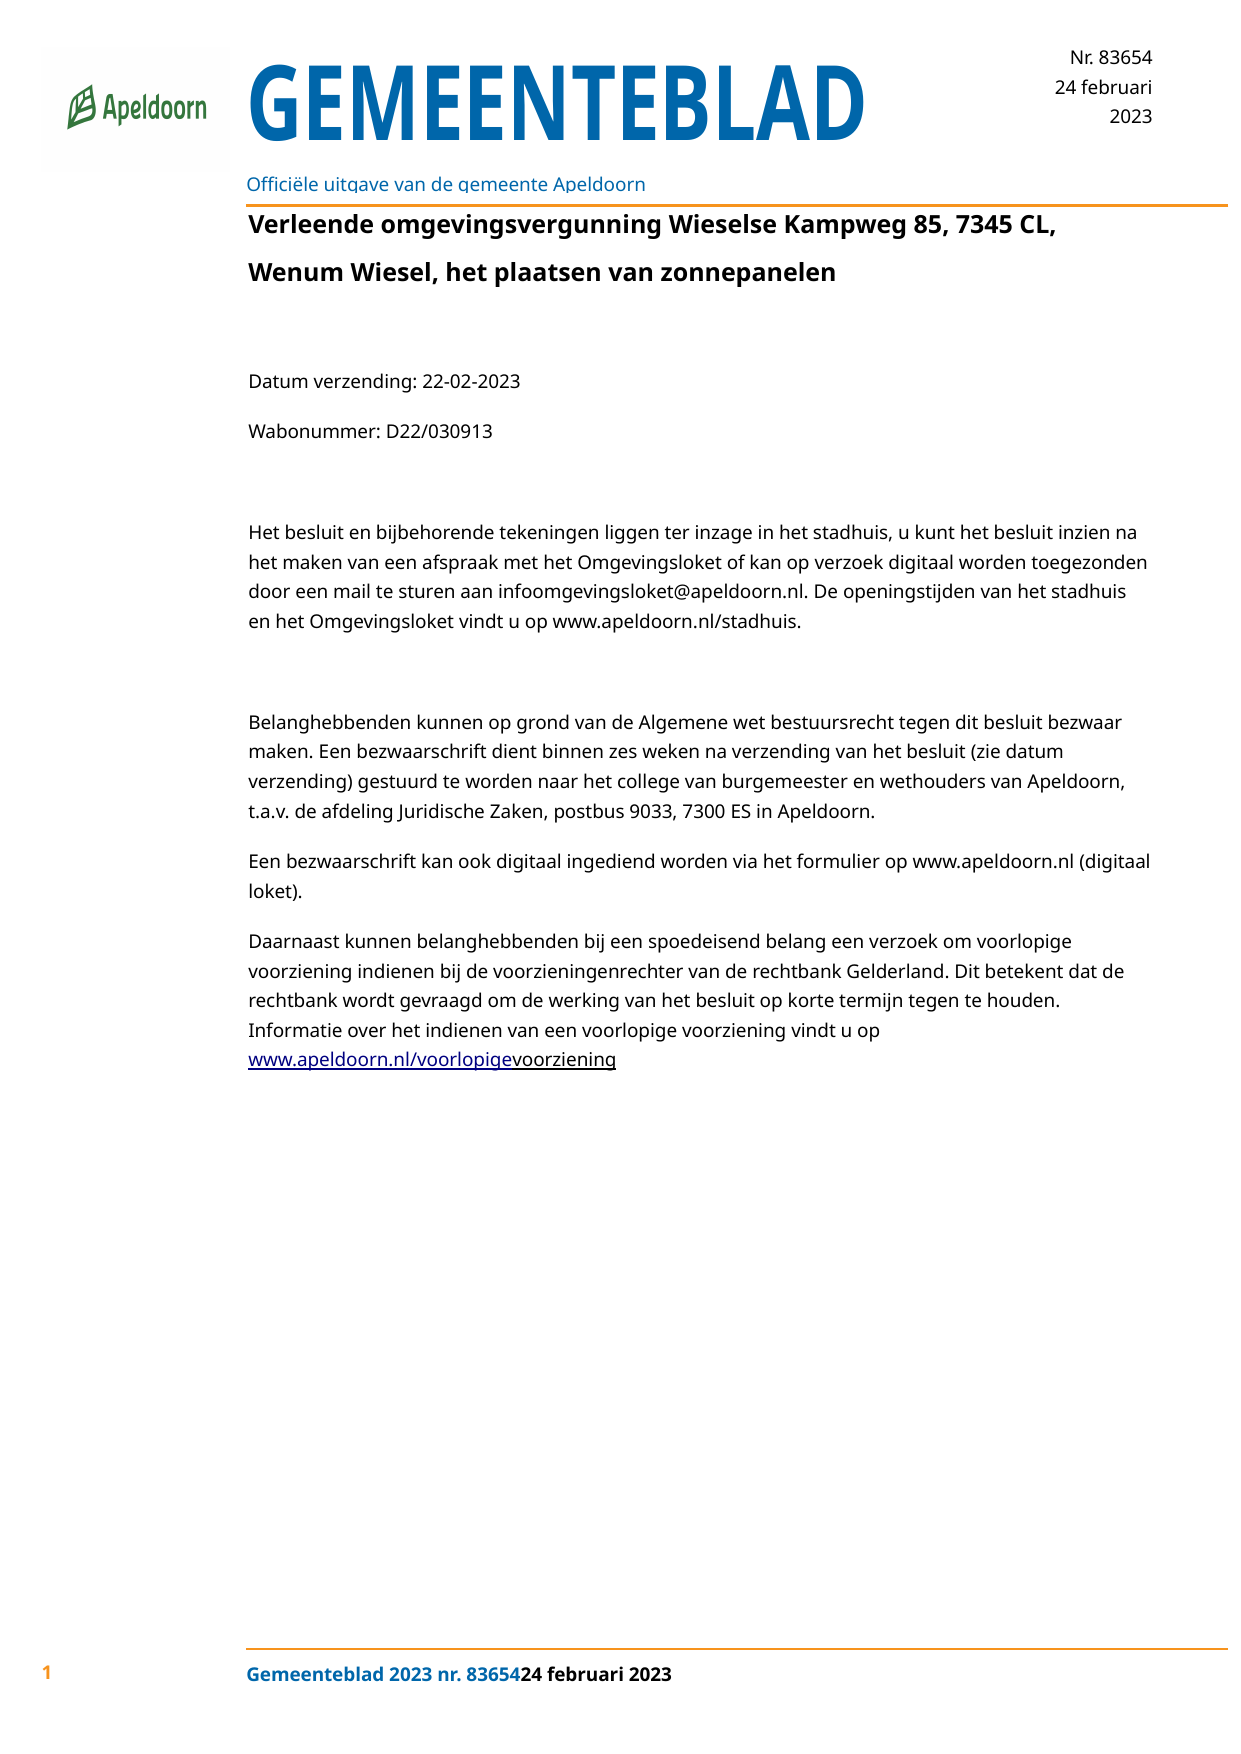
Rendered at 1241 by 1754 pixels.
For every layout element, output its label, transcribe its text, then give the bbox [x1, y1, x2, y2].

text Wabonummer: D22/030913 [248, 419, 1152, 444]
text Daarnaast kunnen belanghebbenden bij een spoedeisend belang een verzoek om voorlopige voorziening indienen bij de voorzieningenrechter van de rechtbank Gelderland. Dit betekent dat de rechtbank wordt gevraagd om de werking van het besluit op korte termijn tegen te houden. Informatie over het indienen van een voorlopige voorziening vindt u op www.apeldoorn.nl/voorlopigevoorziening [248, 928, 1152, 1072]
text Belanghebbenden kunnen op grond van de Algemene wet bestuursrecht tegen dit besluit bezwaar maken. Een bezwaarschrift dient binnen zes weken na verzending van het besluit (zie datum verzending) gestuurd te worden naar het college van burgemeester en wethouders van Apeldoorn, t.a.v. de afdeling Juridische Zaken, postbus 9033, 7300 ES in Apeldoorn. [248, 709, 1152, 824]
picture [41, 47, 231, 172]
text Verleende omgevingsvergunning Wieselse Kampweg 85, 7345 CL, Wenum Wiesel, het plaatsen van zonnepanelen [248, 207, 1152, 288]
text Een bezwaarschrift kan ook digitaal ingediend worden via het formulier op www.apeldoorn.nl (digitaal loket). [248, 848, 1152, 904]
text Het besluit en bijbehorende tekeningen liggen ter inzage in het stadhuis, u kunt het besluit inzien na het maken van een afspraak met het Omgevingsloket of kan op verzoek digitaal worden toegezonden door een mail te sturen aan infoomgevingsloket@apeldoorn.nl. De openingstijden van het stadhuis en het Omgevingsloket vindt u op www.apeldoorn.nl/stadhuis. [248, 519, 1152, 634]
text Datum verzending: 22-02-2023 [248, 368, 1152, 394]
